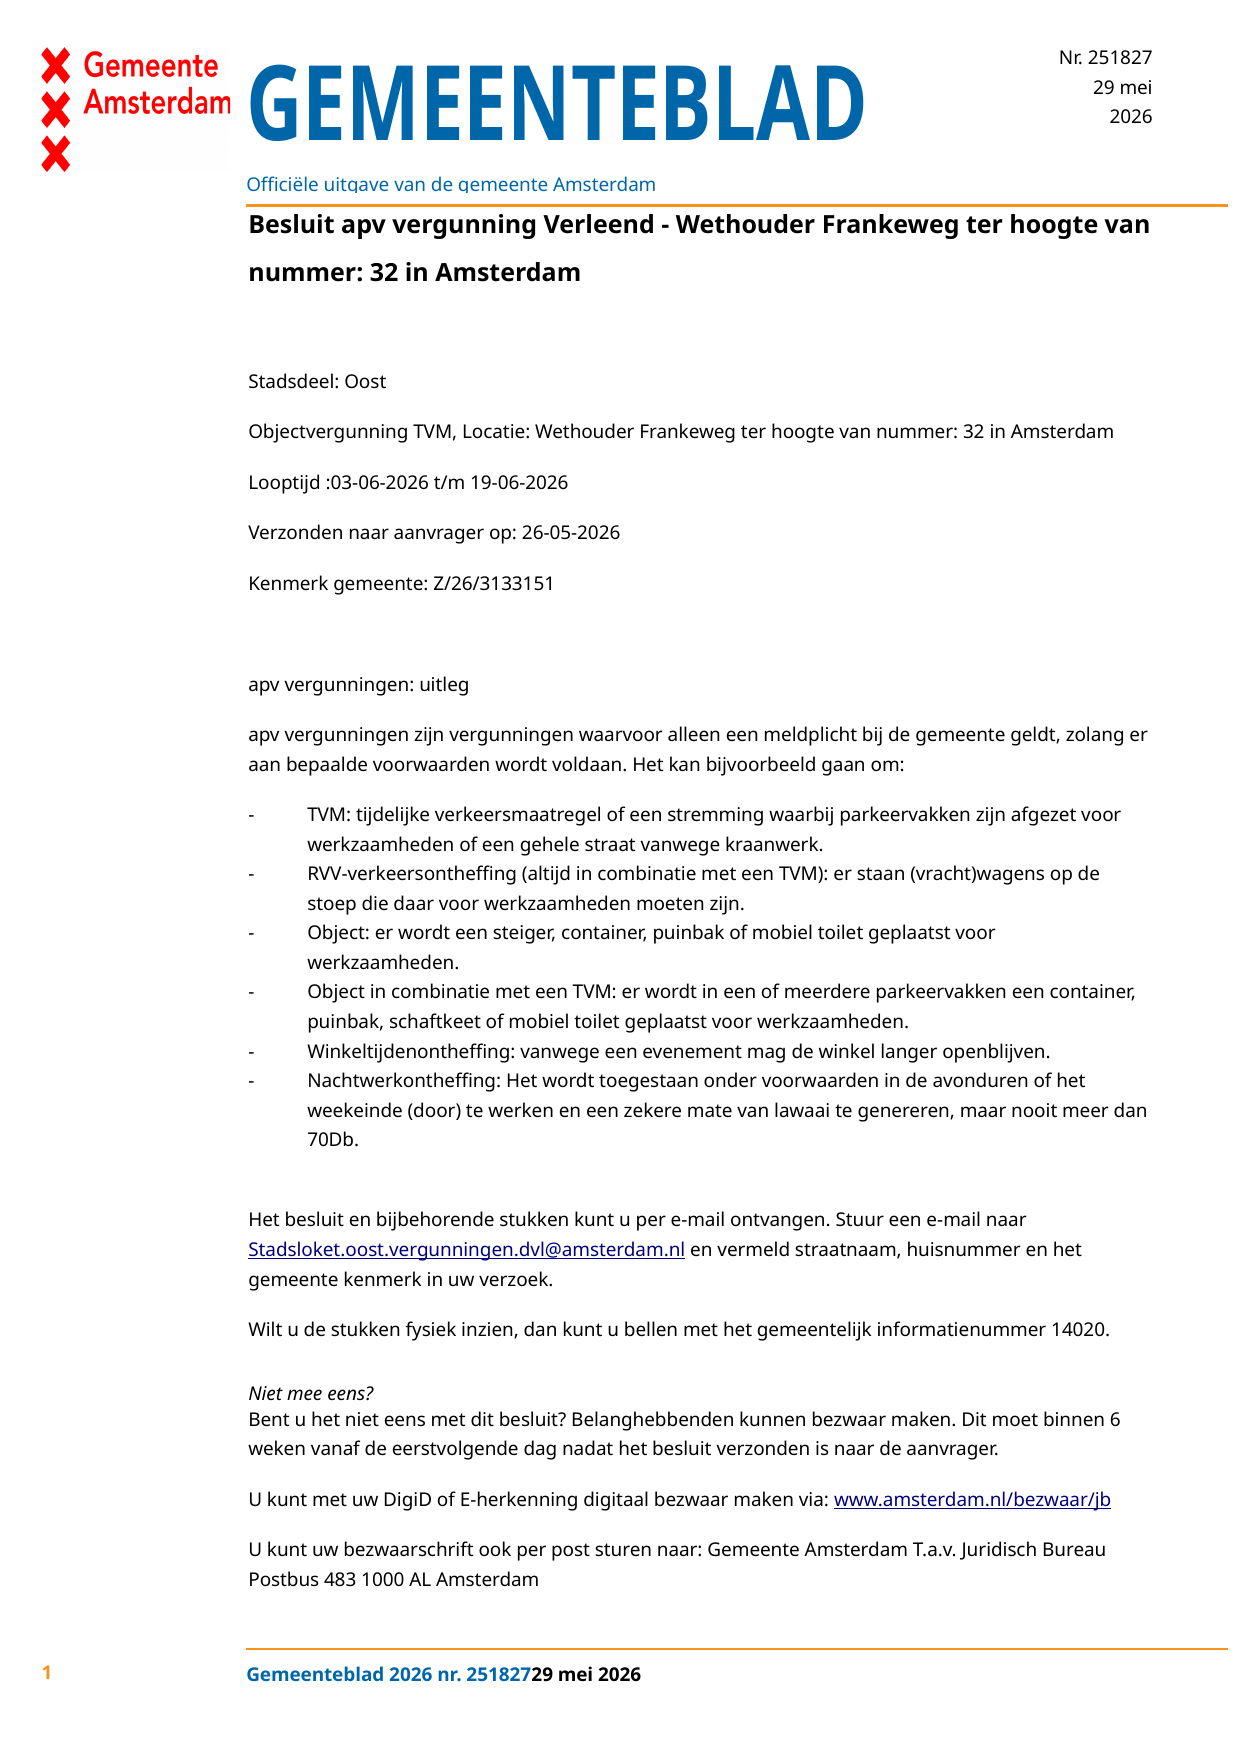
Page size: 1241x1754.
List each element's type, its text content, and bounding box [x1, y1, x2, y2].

text Kenmerk gemeente: Z/26/3133151 [248, 570, 1152, 596]
text U kunt uw bezwaarschrift ook per post sturen naar: Gemeente Amsterdam T.a.v. Juridisch Bureau Postbus 483 1000 AL Amsterdam [248, 1536, 1152, 1592]
text Verzonden naar aanvrager op: 26-05-2026 [248, 519, 1152, 545]
text Looptijd :03-06-2026 t/m 19-06-2026 [248, 469, 1152, 495]
text Bent u het niet eens met dit besluit? Belanghebbenden kunnen bezwaar maken. Dit moet binnen 6 weken vanaf de eerstvolgende dag nadat het besluit verzonden is naar de aanvrager. [248, 1406, 1152, 1461]
list RVV-verkeersontheffing (altijd in combinatie met een TVM): er staan (vracht)wagens op de stoep die daar voor werkzaamheden moeten zijn. [248, 860, 1152, 916]
text apv vergunningen: uitleg [248, 671, 1152, 697]
list Winkeltijdenontheffing: vanwege een evenement mag de winkel langer openblijven. [248, 1038, 1152, 1064]
text Stadsdeel: Oost [248, 368, 1152, 394]
text Wilt u de stukken fysiek inzien, dan kunt u bellen met het gemeentelijk informatienummer 14020. [248, 1316, 1152, 1342]
list Object: er wordt een steiger, container, puinbak of mobiel toilet geplaatst voor werkzaamheden. [248, 919, 1152, 975]
text Niet mee eens? [248, 1380, 1152, 1406]
text Het besluit en bijbehorende stukken kunt u per e-mail ontvangen. Stuur een e-mail naar Stadsloket.oost.vergunningen.dvl@amsterdam.nl en vermeld straatnaam, huisnummer en het gemeente kenmerk in uw verzoek. [248, 1207, 1152, 1292]
text U kunt met uw DigiD of E-herkenning digitaal bezwaar maken via: www.amsterdam.nl/bezwaar/jb [248, 1486, 1152, 1512]
text apv vergunningen zijn vergunningen waarvoor alleen een meldplicht bij de gemeente geldt, zolang er aan bepaalde voorwaarden wordt voldaan. Het kan bijvoorbeeld gaan om: [248, 721, 1152, 777]
list Nachtwerkontheffing: Het wordt toegestaan onder voorwaarden in de avonduren of het weekeinde (door) te werken en een zekere mate van lawaai te genereren, maar nooit meer dan 70Db. [248, 1067, 1152, 1152]
text Objectvergunning TVM, Locatie: Wethouder Frankeweg ter hoogte van nummer: 32 in Amsterdam [248, 419, 1152, 444]
list TVM: tijdelijke verkeersmaatregel of een stremming waarbij parkeervakken zijn afgezet voor werkzaamheden of een gehele straat vanwege kraanwerk. [248, 801, 1152, 857]
text Besluit apv vergunning Verleend - Wethouder Frankeweg ter hoogte van nummer: 32 in Amsterdam [248, 207, 1152, 288]
picture [41, 47, 231, 172]
list Object in combinatie met een TVM: er wordt in een of meerdere parkeervakken een container, puinbak, schaftkeet of mobiel toilet geplaatst voor werkzaamheden. [248, 979, 1152, 1034]
